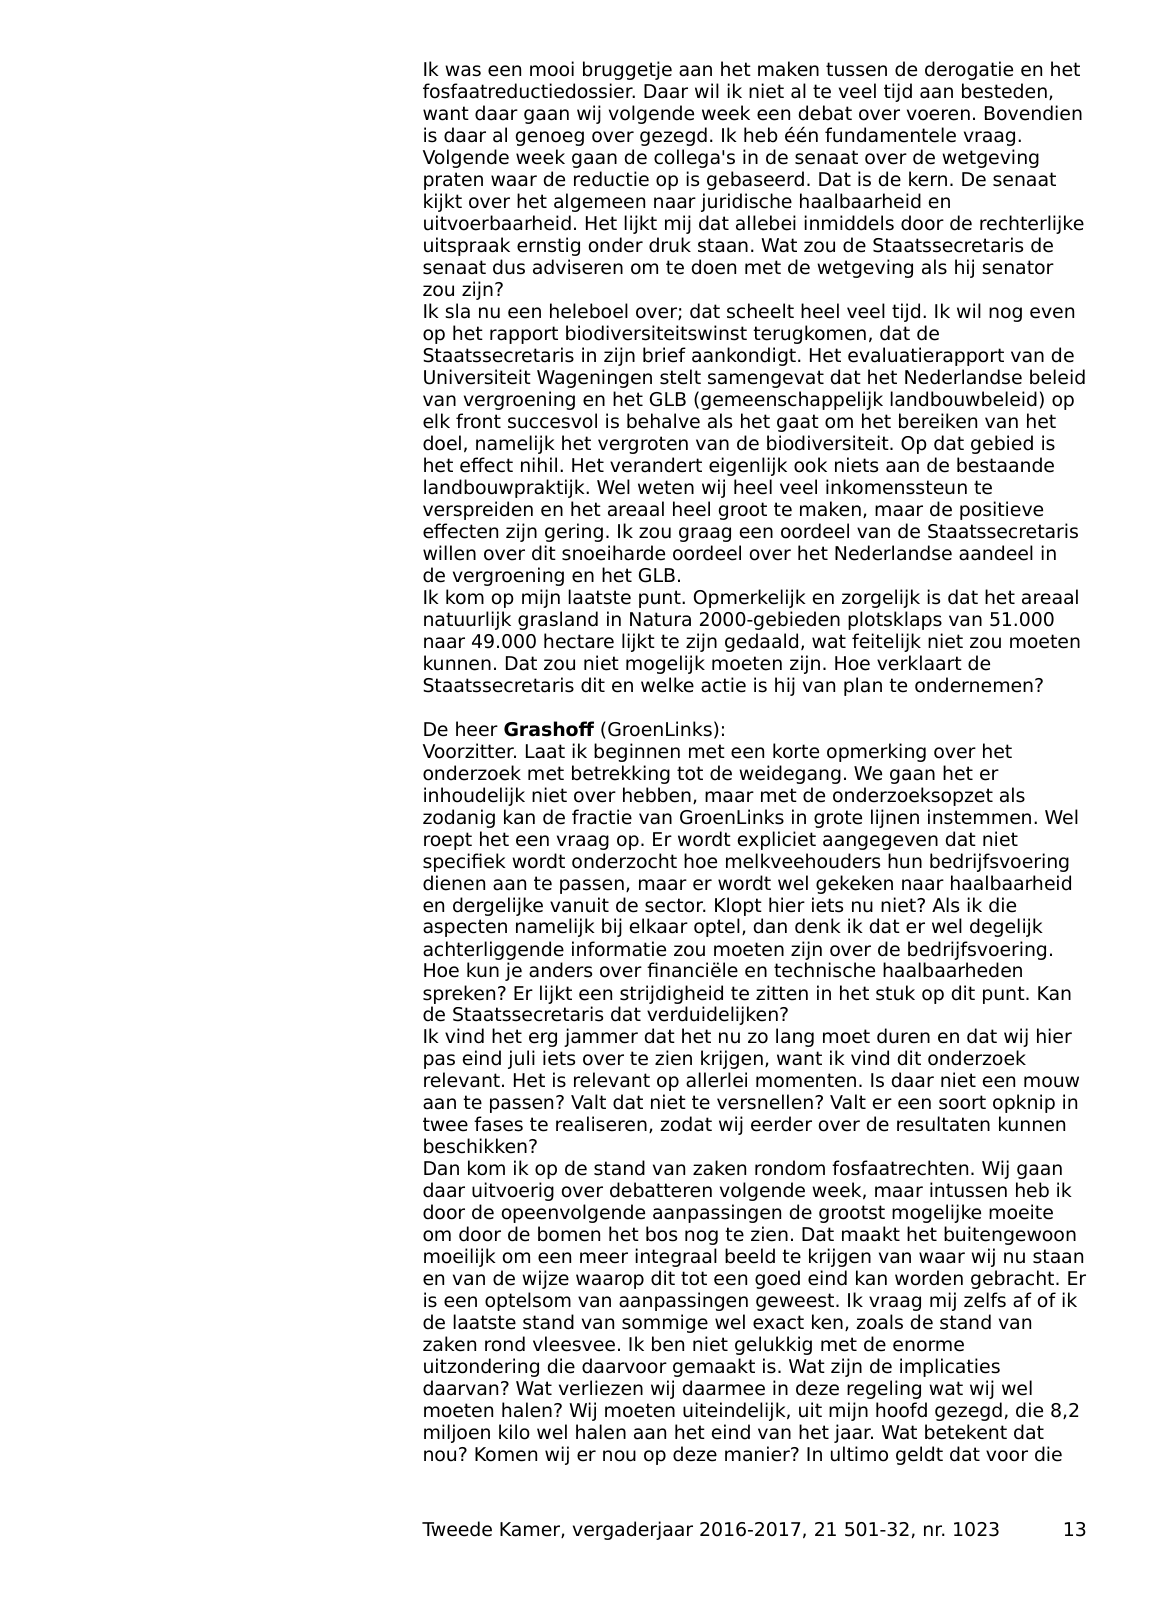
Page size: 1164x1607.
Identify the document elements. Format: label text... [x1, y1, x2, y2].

text De heer Grashoff (GroenLinks): [422, 719, 1087, 741]
text Dan kom ik op de stand van zaken rondom fosfaatrechten. Wij gaan daar uitvoerig over debatteren volgende week, maar intussen heb ik door de opeenvolgende aanpassingen de grootst mogelijke moeite om door de bomen het bos nog te zien. Dat maakt het buitengewoon moeilijk om een meer integraal beeld te krijgen van waar wij nu staan en van de wijze waarop dit tot een goed eind kan worden gebracht. Er is een optelsom van aanpassingen geweest. Ik vraag mij zelfs af of ik de laatste stand van sommige wel exact ken, zoals de stand van zaken rond vleesvee. Ik ben niet gelukkig met de enorme uitzondering die daarvoor gemaakt is. Wat zijn de implicaties daarvan? Wat verliezen wij daarmee in deze regeling wat wij wel moeten halen? Wij moeten uiteindelijk, uit mijn hoofd gezegd, die 8,2 miljoen kilo wel halen aan het eind van het jaar. Wat betekent dat nou? Komen wij er nou op deze manier? In ultimo geldt dat voor die [422, 1158, 1087, 1466]
text Voorzitter. Laat ik beginnen met een korte opmerking over het onderzoek met betrekking tot de weidegang. We gaan het er inhoudelijk niet over hebben, maar met de onderzoeksopzet als zodanig kan de fractie van GroenLinks in grote lijnen instemmen. Wel roept het een vraag op. Er wordt expliciet aangegeven dat niet specifiek wordt onderzocht hoe melkveehouders hun bedrijfsvoering dienen aan te passen, maar er wordt wel gekeken naar haalbaarheid en dergelijke vanuit de sector. Klopt hier iets nu niet? Als ik die aspecten namelijk bij elkaar optel, dan denk ik dat er wel degelijk achterliggende informatie zou moeten zijn over de bedrijfsvoering. Hoe kun je anders over financiële en technische haalbaarheden spreken? Er lijkt een strijdigheid te zitten in het stuk op dit punt. Kan de Staatssecretaris dat verduidelijken? [422, 741, 1087, 1026]
text Ik vind het erg jammer dat het nu zo lang moet duren en dat wij hier pas eind juli iets over te zien krijgen, want ik vind dit onderzoek relevant. Het is relevant op allerlei momenten. Is daar niet een mouw aan te passen? Valt dat niet te versnellen? Valt er een soort opknip in twee fases te realiseren, zodat wij eerder over de resultaten kunnen beschikken? [422, 1026, 1087, 1158]
text Ik kom op mijn laatste punt. Opmerkelijk en zorgelijk is dat het areaal natuurlijk grasland in Natura 2000-gebieden plotsklaps van 51.000 naar 49.000 hectare lijkt te zijn gedaald, wat feitelijk niet zou moeten kunnen. Dat zou niet mogelijk moeten zijn. Hoe verklaart de Staatssecretaris dit en welke actie is hij van plan te ondernemen? [422, 587, 1087, 696]
text Ik sla nu een heleboel over; dat scheelt heel veel tijd. Ik wil nog even op het rapport biodiversiteitswinst terugkomen, dat de Staatssecretaris in zijn brief aankondigt. Het evaluatierapport van de Universiteit Wageningen stelt samengevat dat het Nederlandse beleid van vergroening en het GLB (gemeenschappelijk landbouwbeleid) op elk front succesvol is behalve als het gaat om het bereiken van het doel, namelijk het vergroten van de biodiversiteit. Op dat gebied is het effect nihil. Het verandert eigenlijk ook niets aan de bestaande landbouwpraktijk. Wel weten wij heel veel inkomenssteun te verspreiden en het areaal heel groot te maken, maar de positieve effecten zijn gering. Ik zou graag een oordeel van de Staatssecretaris willen over dit snoeiharde oordeel over het Nederlandse aandeel in de vergroening en het GLB. [422, 301, 1087, 587]
text Ik was een mooi bruggetje aan het maken tussen de derogatie en het fosfaatreductiedossier. Daar wil ik niet al te veel tijd aan besteden, want daar gaan wij volgende week een debat over voeren. Bovendien is daar al genoeg over gezegd. Ik heb één fundamentele vraag. Volgende week gaan de collega's in de senaat over de wetgeving praten waar de reductie op is gebaseerd. Dat is de kern. De senaat kijkt over het algemeen naar juridische haalbaarheid en uitvoerbaarheid. Het lijkt mij dat allebei inmiddels door de rechterlijke uitspraak ernstig onder druk staan. Wat zou de Staatssecretaris de senaat dus adviseren om te doen met de wetgeving als hij senator zou zijn? [422, 59, 1087, 301]
